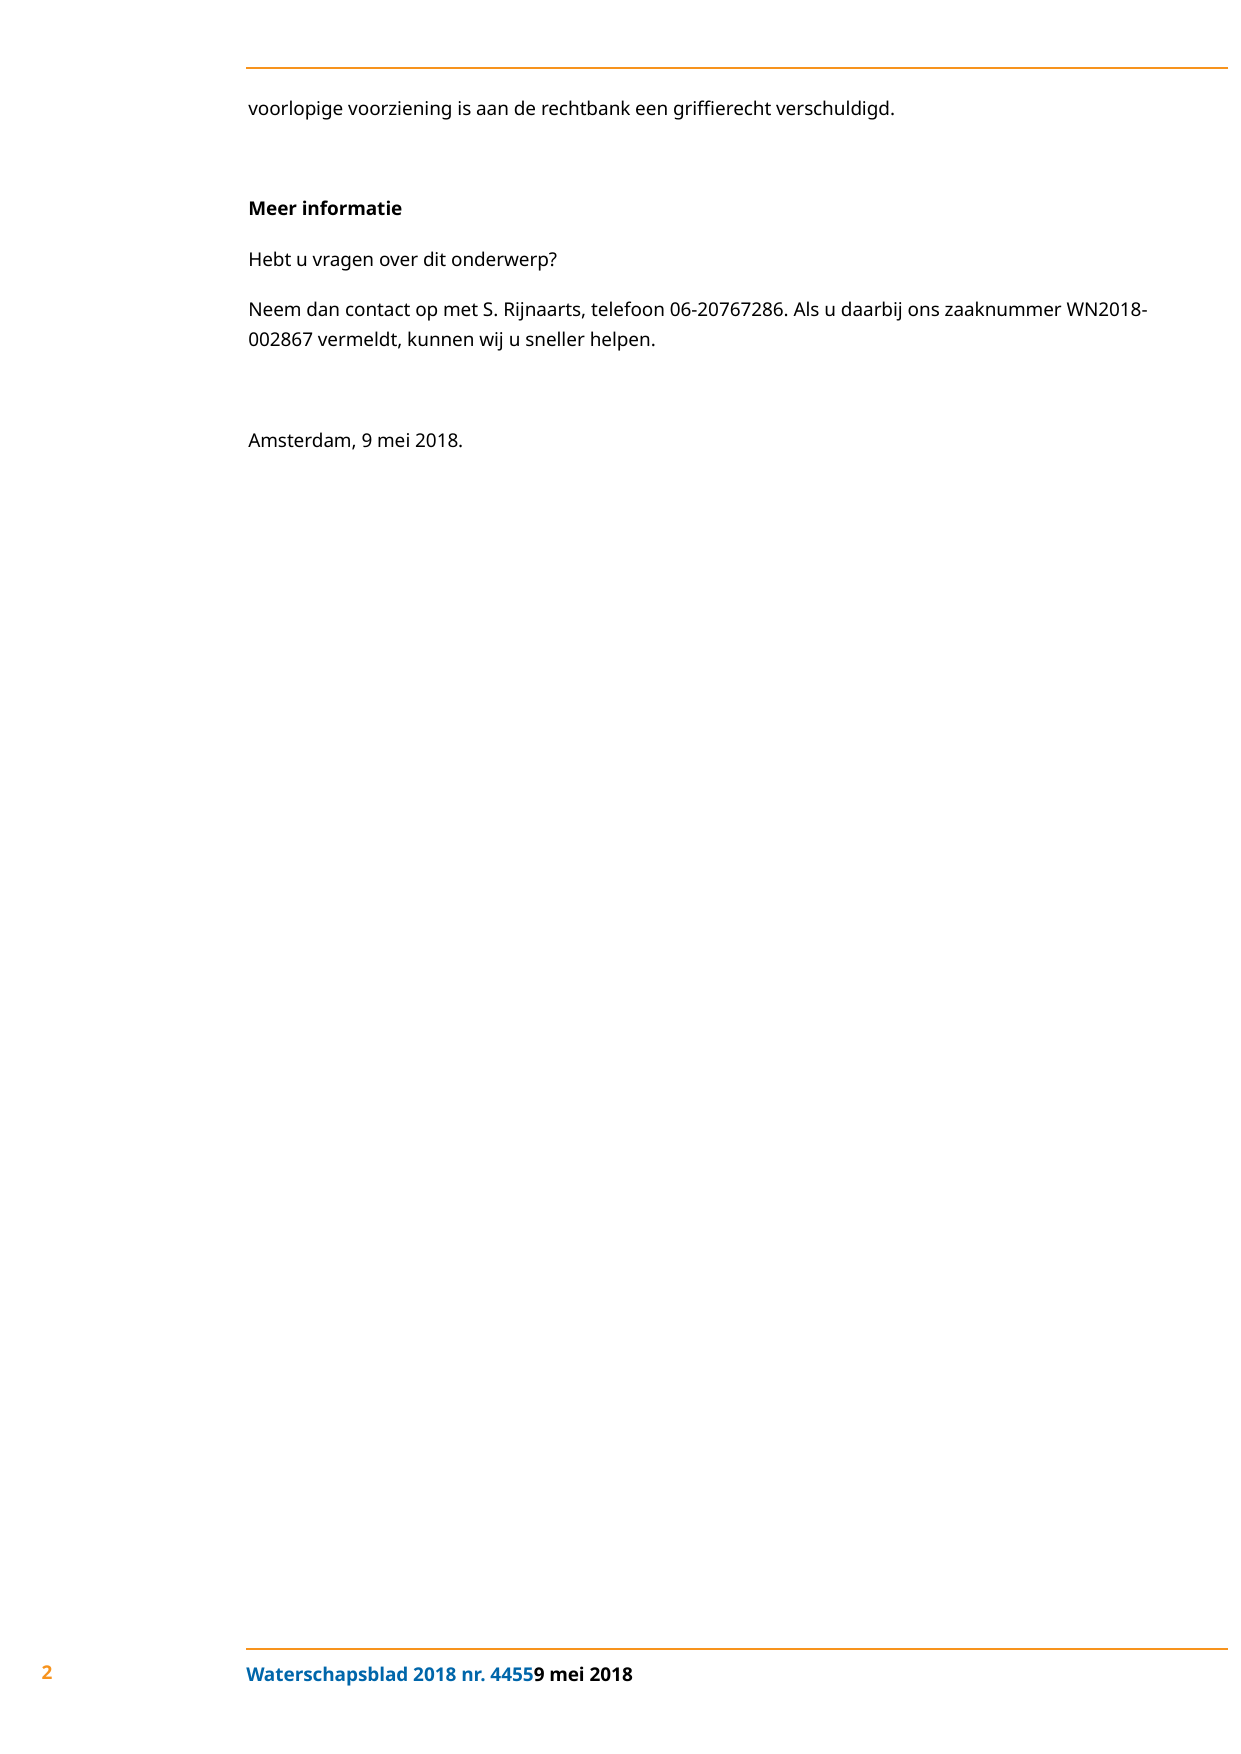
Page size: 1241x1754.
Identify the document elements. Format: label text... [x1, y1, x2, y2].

text Hebt u vragen over dit onderwerp? [248, 246, 1152, 272]
text Amsterdam, 9 mei 2018. [248, 427, 1152, 453]
text Meer informatie [248, 196, 1152, 221]
text Neem dan contact op met S. Rijnaarts, telefoon 06-20767286. Als u daarbij ons zaaknummer WN2018-002867 vermeldt, kunnen wij u sneller helpen. [248, 296, 1152, 352]
picture [41, 47, 231, 172]
text voorlopige voorziening is aan de rechtbank een griffierecht verschuldigd. [248, 95, 1152, 121]
